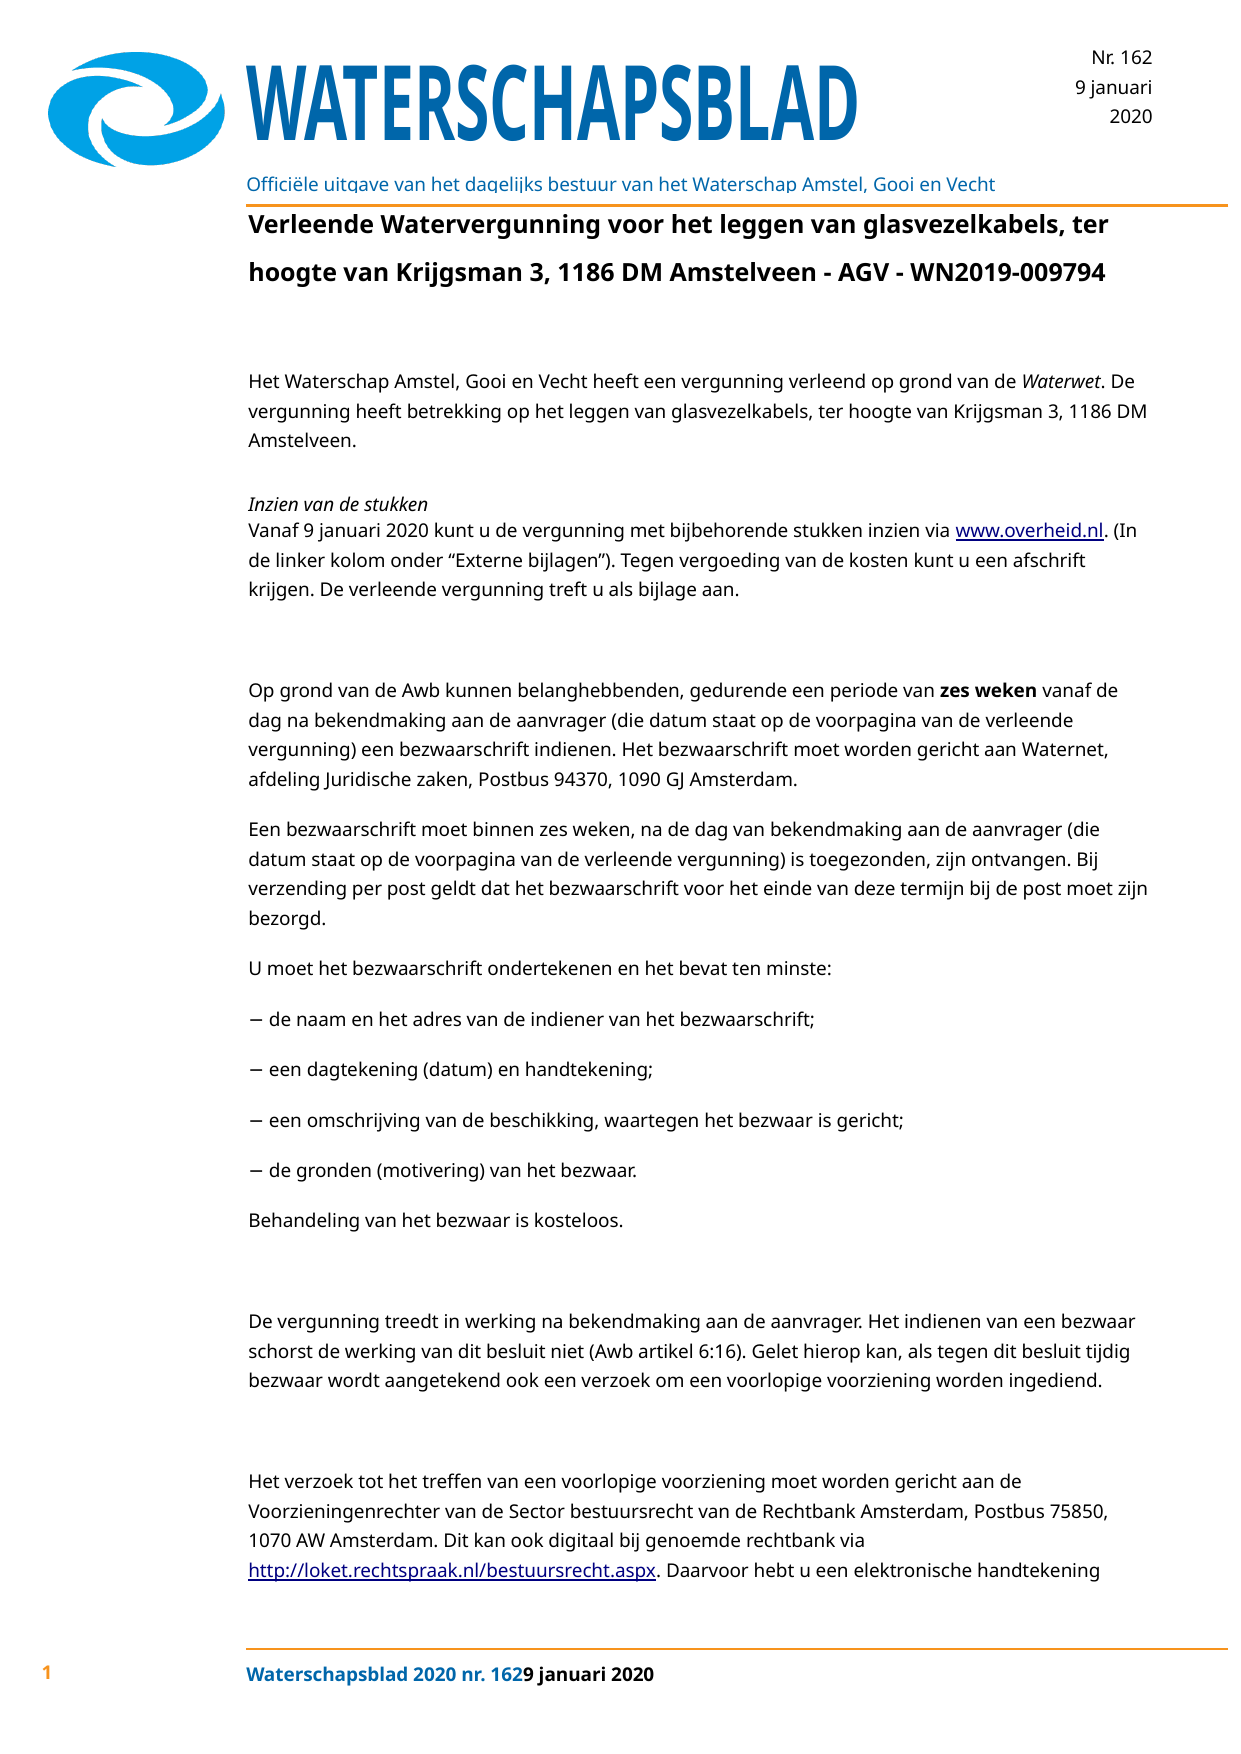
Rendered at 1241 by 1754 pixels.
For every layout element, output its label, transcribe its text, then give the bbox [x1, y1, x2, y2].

text Op grond van de Awb kunnen belanghebbenden, gedurende een periode van zes weken vanaf de dag na bekendmaking aan de aanvrager (die datum staat op de voorpagina van de verleende vergunning) een bezwaarschrift indienen. Het bezwaarschrift moet worden gericht aan Waternet, afdeling Juridische zaken, Postbus 94370, 1090 GJ Amsterdam. [248, 677, 1152, 792]
text − de naam en het adres van de indiener van het bezwaarschrift; [248, 1006, 1152, 1032]
text − de gronden (motivering) van het bezwaar. [248, 1157, 1152, 1183]
text − een dagtekening (datum) en handtekening; [248, 1056, 1152, 1082]
text Inzien van de stukken [248, 491, 1152, 517]
picture [41, 47, 231, 172]
text De vergunning treedt in werking na bekendmaking aan de aanvrager. Het indienen van een bezwaar schorst de werking van dit besluit niet (Awb artikel 6:16). Gelet hierop kan, als tegen dit besluit tijdig bezwaar wordt aangetekend ook een verzoek om een voorlopige voorziening worden ingediend. [248, 1308, 1152, 1393]
text Het Waterschap Amstel, Gooi en Vecht heeft een vergunning verleend op grond van de Waterwet. De vergunning heeft betrekking op het leggen van glasvezelkabels, ter hoogte van Krijgsman 3, 1186 DM Amstelveen. [248, 368, 1152, 453]
text Een bezwaarschrift moet binnen zes weken, na de dag van bekendmaking aan de aanvrager (die datum staat op de voorpagina van de verleende vergunning) is toegezonden, zijn ontvangen. Bij verzending per post geldt dat het bezwaarschrift voor het einde van deze termijn bij de post moet zijn bezorgd. [248, 816, 1152, 931]
text Verleende Watervergunning voor het leggen van glasvezelkabels, ter hoogte van Krijgsman 3, 1186 DM Amstelveen - AGV - WN2019-009794 [248, 207, 1152, 288]
text U moet het bezwaarschrift ondertekenen en het bevat ten minste: [248, 956, 1152, 981]
text Het verzoek tot het treffen van een voorlopige voorziening moet worden gericht aan de Voorzieningenrechter van de Sector bestuursrecht van de Rechtbank Amsterdam, Postbus 75850, 1070 AW Amsterdam. Dit kan ook digitaal bij genoemde rechtbank via http://loket.rechtspraak.nl/bestuursrecht.aspx. Daarvoor hebt u een elektronische handtekening [248, 1468, 1152, 1583]
text − een omschrijving van de beschikking, waartegen het bezwaar is gericht; [248, 1107, 1152, 1132]
text Behandeling van het bezwaar is kosteloos. [248, 1208, 1152, 1233]
text Vanaf 9 januari 2020 kunt u de vergunning met bijbehorende stukken inzien via www.overheid.nl. (In de linker kolom onder “Externe bijlagen”). Tegen vergoeding van de kosten kunt u een afschrift krijgen. De verleende vergunning treft u als bijlage aan. [248, 517, 1152, 602]
